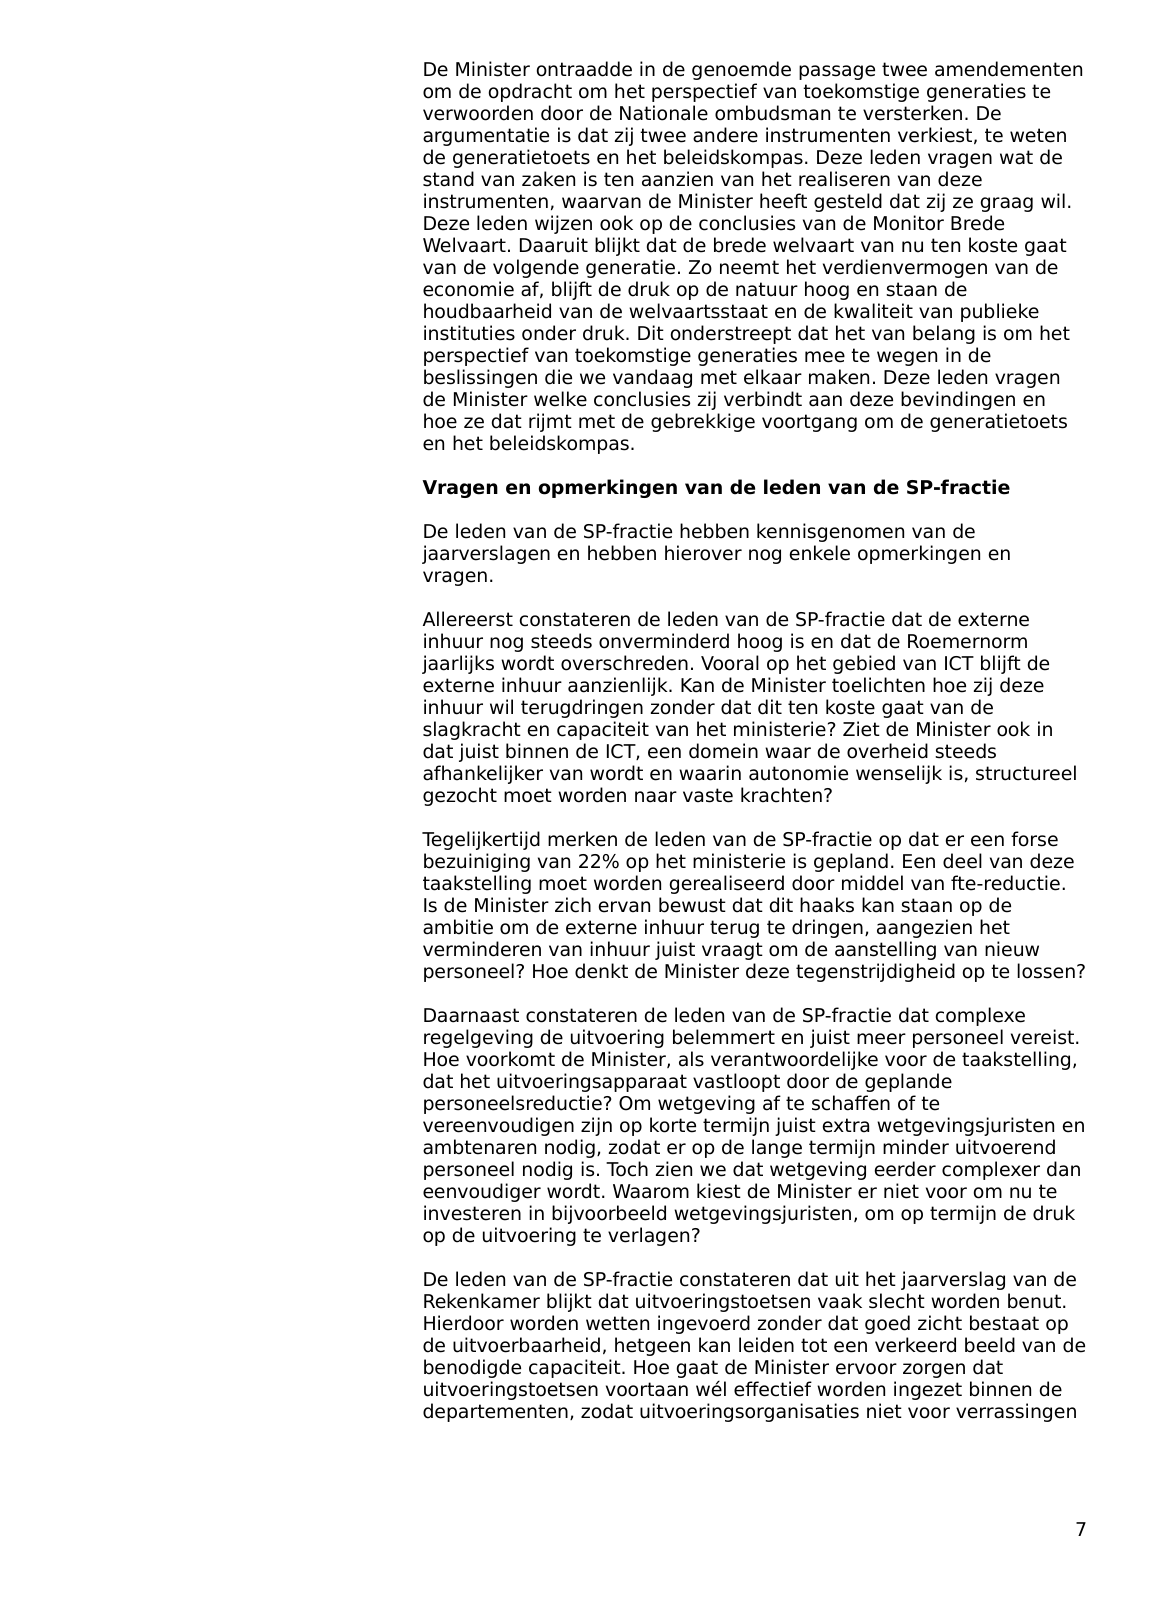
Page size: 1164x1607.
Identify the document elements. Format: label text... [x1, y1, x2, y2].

text De Minister ontraadde in de genoemde passage twee amendementen om de opdracht om het perspectief van toekomstige generaties te verwoorden door de Nationale ombudsman te versterken. De argumentatie is dat zij twee andere instrumenten verkiest, te weten de generatietoets en het beleidskompas. Deze leden vragen wat de stand van zaken is ten aanzien van het realiseren van deze instrumenten, waarvan de Minister heeft gesteld dat zij ze graag wil. Deze leden wijzen ook op de conclusies van de Monitor Brede Welvaart. Daaruit blijkt dat de brede welvaart van nu ten koste gaat van de volgende generatie. Zo neemt het verdienvermogen van de economie af, blijft de druk op de natuur hoog en staan de houdbaarheid van de welvaartsstaat en de kwaliteit van publieke instituties onder druk. Dit onderstreept dat het van belang is om het perspectief van toekomstige generaties mee te wegen in de beslissingen die we vandaag met elkaar maken. Deze leden vragen de Minister welke conclusies zij verbindt aan deze bevindingen en hoe ze dat rijmt met de gebrekkige voortgang om de generatietoets en het beleidskompas. [422, 59, 1087, 455]
text Daarnaast constateren de leden van de SP-fractie dat complexe regelgeving de uitvoering belemmert en juist meer personeel vereist. Hoe voorkomt de Minister, als verantwoordelijke voor de taakstelling, dat het uitvoeringsapparaat vastloopt door de geplande personeelsreductie? Om wetgeving af te schaffen of te vereenvoudigen zijn op korte termijn juist extra wetgevingsjuristen en ambtenaren nodig, zodat er op de lange termijn minder uitvoerend personeel nodig is. Toch zien we dat wetgeving eerder complexer dan eenvoudiger wordt. Waarom kiest de Minister er niet voor om nu te investeren in bijvoorbeeld wetgevingsjuristen, om op termijn de druk op de uitvoering te verlagen? [422, 1005, 1087, 1247]
text De leden van de SP-fractie hebben kennisgenomen van de jaarverslagen en hebben hierover nog enkele opmerkingen en vragen. [422, 521, 1087, 587]
text De leden van de SP-fractie constateren dat uit het jaarverslag van de Rekenkamer blijkt dat uitvoeringstoetsen vaak slecht worden benut. Hierdoor worden wetten ingevoerd zonder dat goed zicht bestaat op de uitvoerbaarheid, hetgeen kan leiden tot een verkeerd beeld van de benodigde capaciteit. Hoe gaat de Minister ervoor zorgen dat uitvoeringstoetsen voortaan wél effectief worden ingezet binnen de departementen, zodat uitvoeringsorganisaties niet voor verrassingen [422, 1269, 1087, 1423]
text Allereerst constateren de leden van de SP-fractie dat de externe inhuur nog steeds onverminderd hoog is en dat de Roemernorm jaarlijks wordt overschreden. Vooral op het gebied van ICT blijft de externe inhuur aanzienlijk. Kan de Minister toelichten hoe zij deze inhuur wil terugdringen zonder dat dit ten koste gaat van de slagkracht en capaciteit van het ministerie? Ziet de Minister ook in dat juist binnen de ICT, een domein waar de overheid steeds afhankelijker van wordt en waarin autonomie wenselijk is, structureel gezocht moet worden naar vaste krachten? [422, 609, 1087, 807]
subtitle Vragen en opmerkingen van de leden van de SP-fractie [422, 477, 1087, 499]
text Tegelijkertijd merken de leden van de SP-fractie op dat er een forse bezuiniging van 22% op het ministerie is gepland. Een deel van deze taakstelling moet worden gerealiseerd door middel van fte-reductie. Is de Minister zich ervan bewust dat dit haaks kan staan op de ambitie om de externe inhuur terug te dringen, aangezien het verminderen van inhuur juist vraagt om de aanstelling van nieuw personeel? Hoe denkt de Minister deze tegenstrijdigheid op te lossen? [422, 829, 1087, 983]
